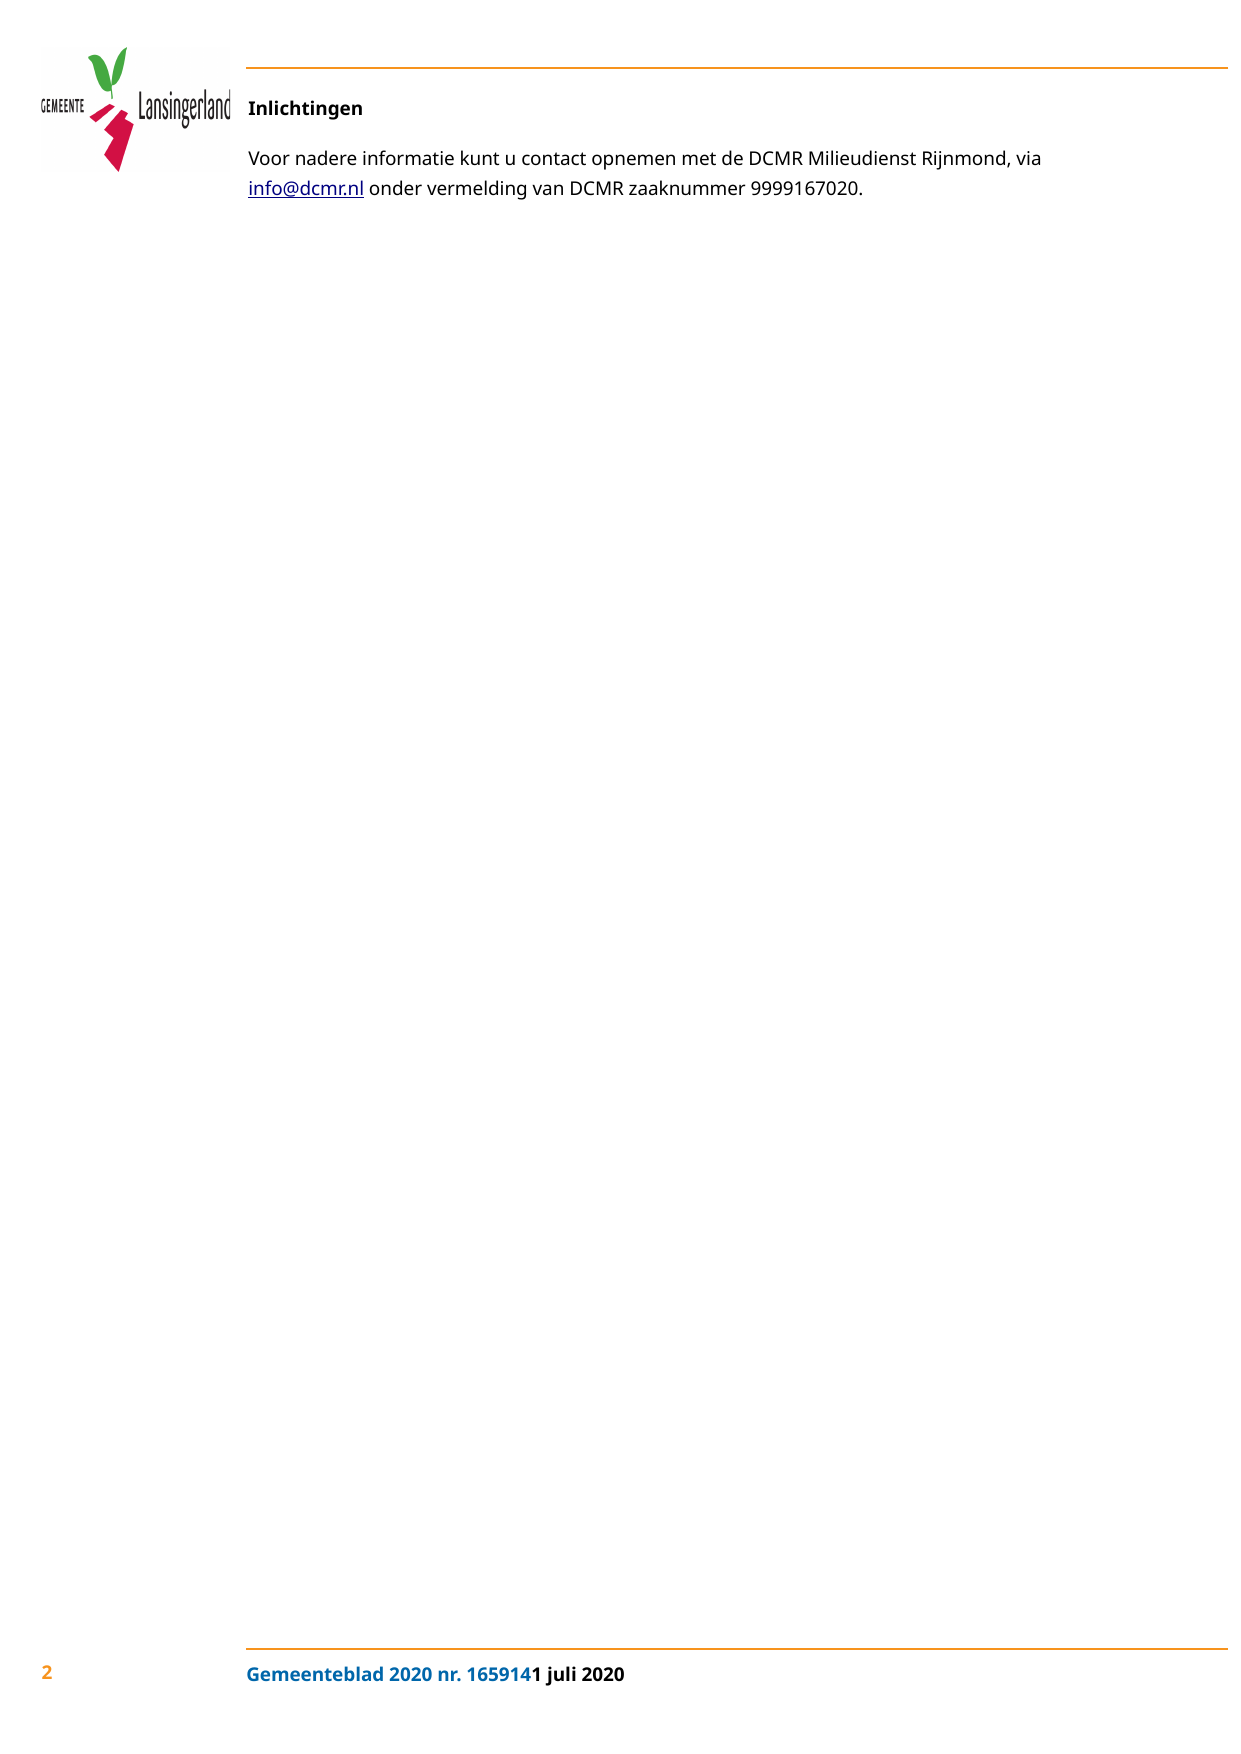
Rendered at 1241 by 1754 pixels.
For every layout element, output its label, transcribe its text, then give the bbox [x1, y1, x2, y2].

text Inlichtingen [248, 95, 1152, 121]
text Voor nadere informatie kunt u contact opnemen met de DCMR Milieudienst Rijnmond, via info@dcmr.nl onder vermelding van DCMR zaaknummer 9999167020. [248, 145, 1152, 201]
picture [41, 47, 231, 172]
